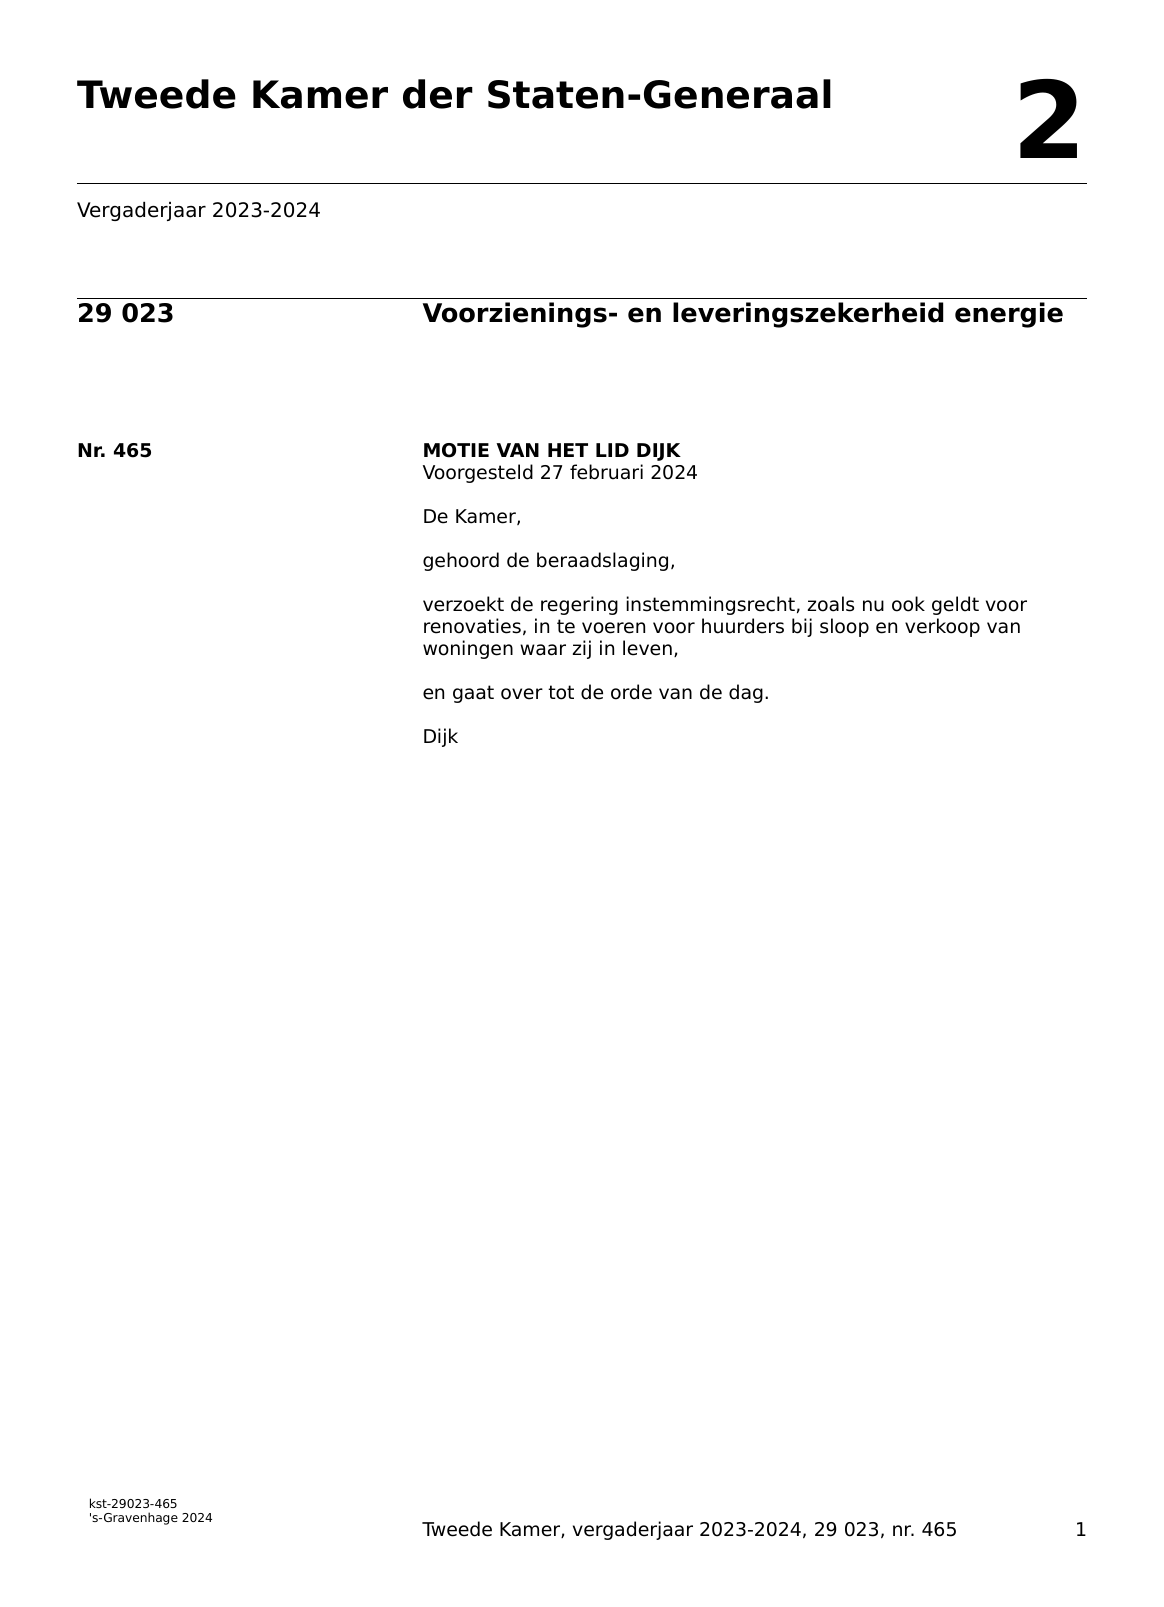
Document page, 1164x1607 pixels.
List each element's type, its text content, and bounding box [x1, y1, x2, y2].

text Voorgesteld 27 februari 2024 [422, 462, 1087, 484]
text De Kamer, [422, 506, 1087, 528]
text Dijk [422, 726, 1087, 748]
table_header Tweede Kamer der Staten-Generaal [77, 59, 886, 183]
subtitle 29 023 Voorzienings- en leveringszekerheid energie [77, 299, 1087, 329]
text verzoekt de regering instemmingsrecht, zoals nu ook geldt voor renovaties, in te voeren voor huurders bij sloop en verkoop van woningen waar zij in leven, [422, 594, 1087, 660]
text gehoord de beraadslaging, [422, 550, 1087, 572]
table_cell Vergaderjaar 2023-2024 [77, 184, 1087, 298]
text 's-Gravenhage 2024 [88, 1511, 323, 1525]
text en gaat over tot de orde van de dag. [422, 682, 1087, 704]
subtitle Nr. 465 MOTIE VAN HET LID DIJK [77, 440, 1087, 462]
table_header 2 [886, 59, 1087, 183]
text kst-29023-465 [88, 1497, 323, 1511]
